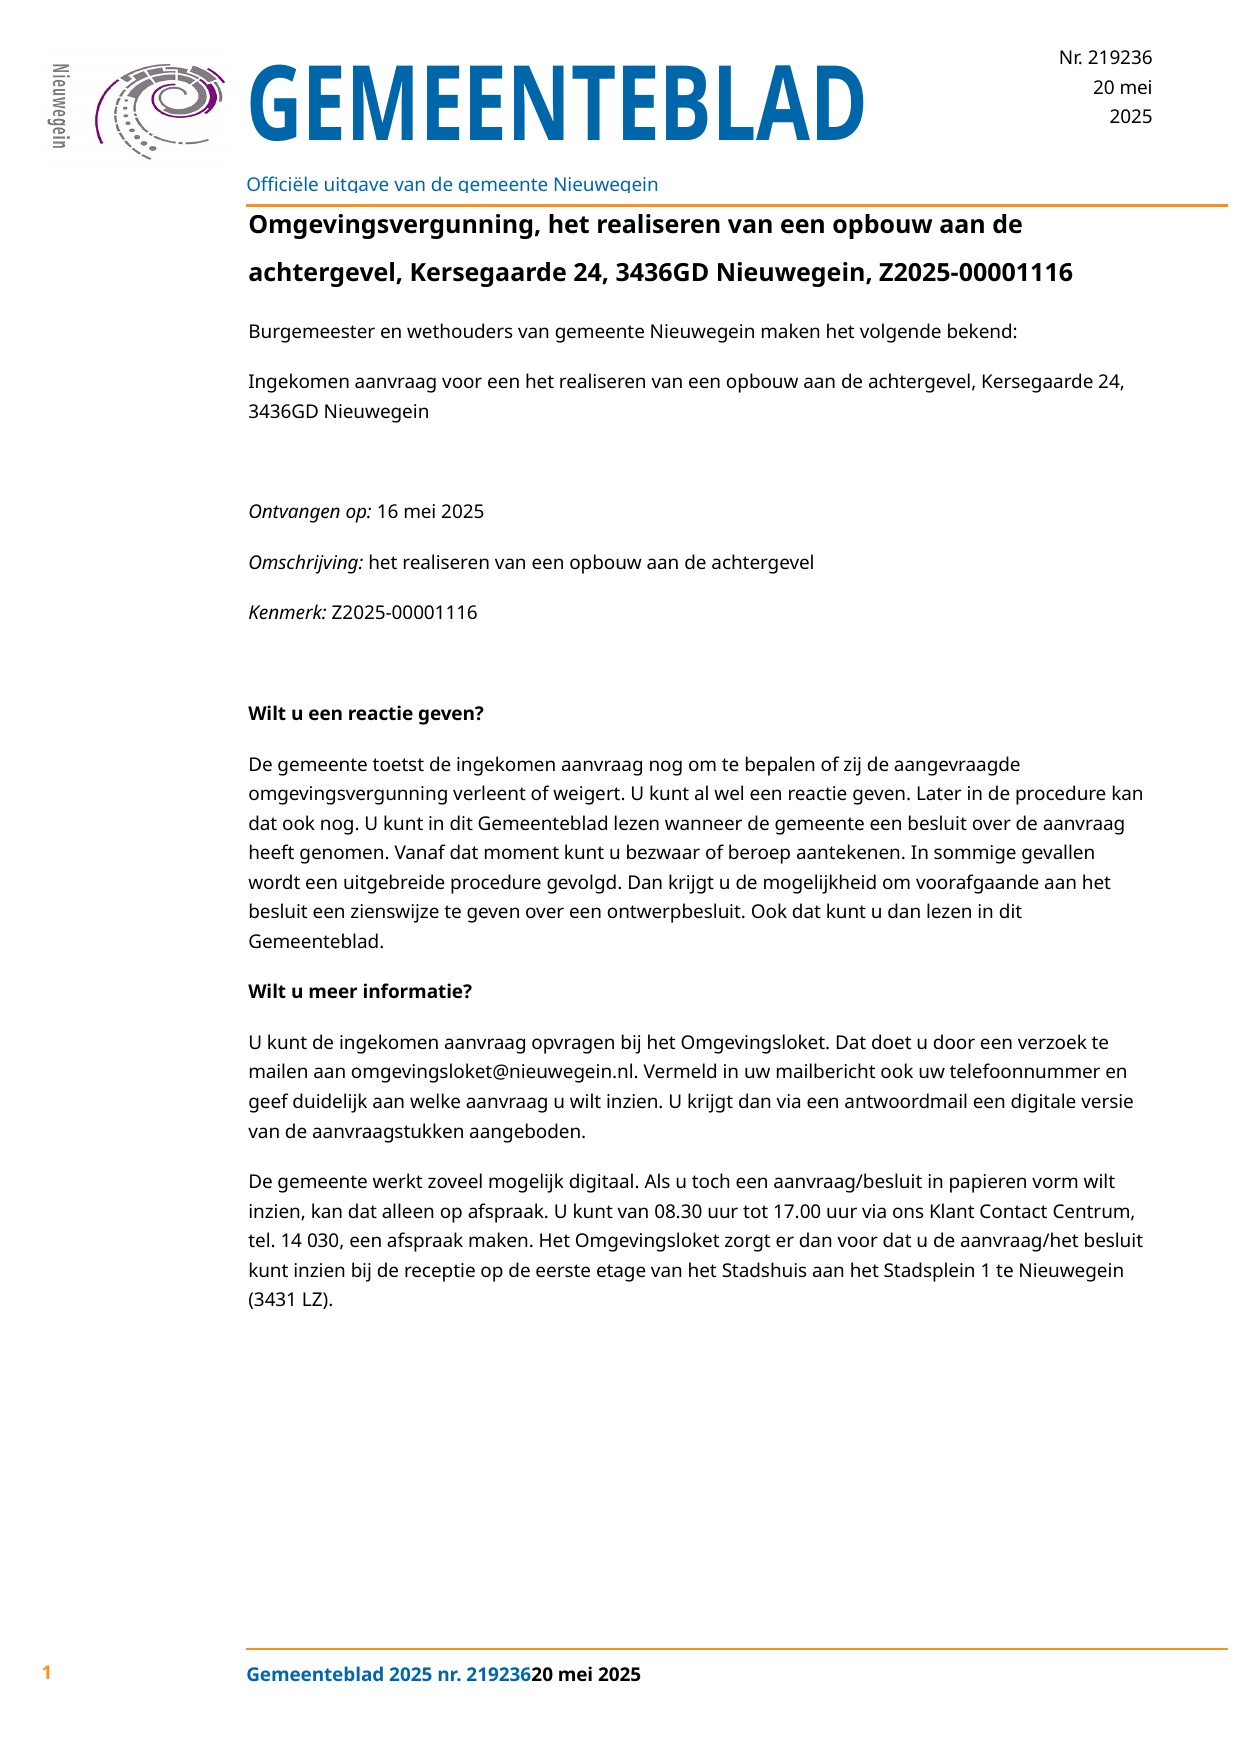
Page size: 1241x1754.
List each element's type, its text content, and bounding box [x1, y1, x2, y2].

text Ingekomen aanvraag voor een het realiseren van een opbouw aan de achtergevel, Kersegaarde 24, 3436GD Nieuwegein [248, 368, 1152, 424]
text U kunt de ingekomen aanvraag opvragen bij het Omgevingsloket. Dat doet u door een verzoek te mailen aan omgevingsloket@nieuwegein.nl. Vermeld in uw mailbericht ook uw telefoonnummer en geef duidelijk aan welke aanvraag u wilt inzien. U krijgt dan via een antwoordmail een digitale versie van de aanvraagstukken aangeboden. [248, 1029, 1152, 1144]
text Ontvangen op: 16 mei 2025 [248, 499, 1152, 524]
text Wilt u meer informatie? [248, 979, 1152, 1004]
text De gemeente toetst de ingekomen aanvraag nog om te bepalen of zij de aangevraagde omgevingsvergunning verleent of weigert. U kunt al wel een reactie geven. Later in de procedure kan dat ook nog. U kunt in dit Gemeenteblad lezen wanneer de gemeente een besluit over de aanvraag heeft genomen. Vanaf dat moment kunt u bezwaar of beroep aantekenen. In sommige gevallen wordt een uitgebreide procedure gevolgd. Dan krijgt u de mogelijkheid om voorafgaande aan het besluit een zienswijze te geven over een ontwerpbesluit. Ook dat kunt u dan lezen in dit Gemeenteblad. [248, 751, 1152, 954]
text Burgemeester en wethouders van gemeente Nieuwegein maken het volgende bekend: [248, 318, 1152, 344]
picture [41, 47, 231, 172]
text De gemeente werkt zoveel mogelijk digitaal. Als u toch een aanvraag/besluit in papieren vorm wilt inzien, kan dat alleen op afspraak. U kunt van 08.30 uur tot 17.00 uur via ons Klant Contact Centrum, tel. 14 030, een afspraak maken. Het Omgevingsloket zorgt er dan voor dat u de aanvraag/het besluit kunt inzien bij de receptie op de eerste etage van het Stadshuis aan het Stadsplein 1 te Nieuwegein (3431 LZ). [248, 1168, 1152, 1312]
text Omgevingsvergunning, het realiseren van een opbouw aan de achtergevel, Kersegaarde 24, 3436GD Nieuwegein, Z2025-00001116 [248, 207, 1152, 288]
text Omschrijving: het realiseren van een opbouw aan de achtergevel [248, 549, 1152, 575]
text Kenmerk: Z2025-00001116 [248, 599, 1152, 625]
text Wilt u een reactie geven? [248, 700, 1152, 726]
